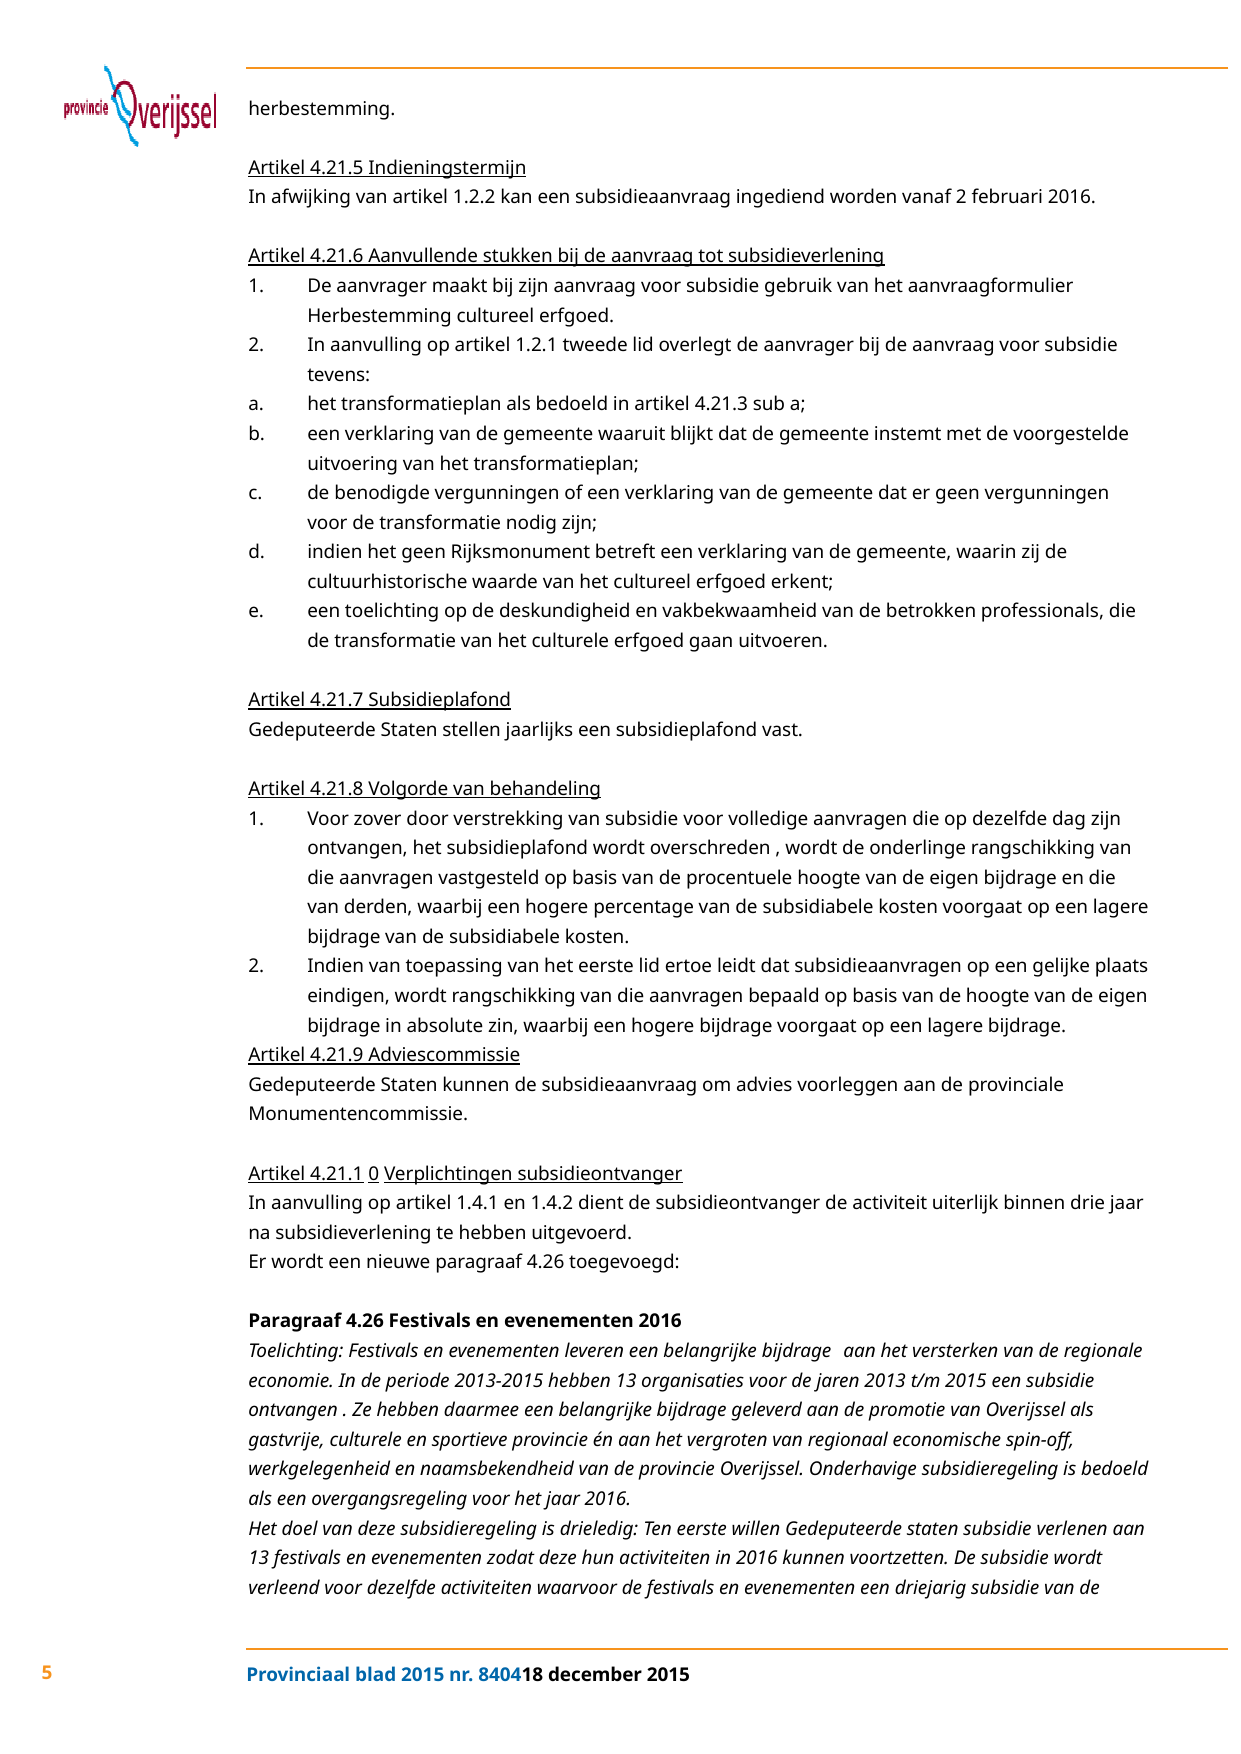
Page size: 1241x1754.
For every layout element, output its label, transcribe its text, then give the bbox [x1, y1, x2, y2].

text Toelichting: Festivals en evenementen leveren een belangrijke bijdrage aan het versterken van de regionale economie. In de periode 2013-2015 hebben 13 organisaties voor de jaren 2013 t/m 2015 een subsidie ontvangen . Ze hebben daarmee een belangrijke bijdrage geleverd aan de promotie van Overijssel als gastvrije, culturele en sportieve provincie én aan het vergroten van regionaal economische spin-off, werkgelegenheid en naamsbekendheid van de provincie Overijssel. Onderhavige subsidieregeling is bedoeld als een overgangsregeling voor het jaar 2016. [248, 1337, 1152, 1511]
text Paragraaf 4.26 Festivals en evenementen 2016 [248, 1308, 1152, 1333]
list een verklaring van de gemeente waaruit blijkt dat de gemeente instemt met de voorgestelde uitvoering van het transformatieplan; [248, 420, 1152, 476]
text Artikel 4.21.1 0 Verplichtingen subsidieontvanger [248, 1160, 1152, 1186]
text In afwijking van artikel 1.2.2 kan een subsidieaanvraag ingediend worden vanaf 2 februari 2016. [248, 183, 1152, 209]
picture [41, 47, 231, 172]
text Artikel 4.21.5 Indieningstermijn [248, 154, 1152, 180]
list een toelichting op de deskundigheid en vakbekwaamheid van de betrokken professionals, die de transformatie van het culturele erfgoed gaan uitvoeren. [248, 598, 1152, 653]
text In aanvulling op artikel 1.4.1 en 1.4.2 dient de subsidieontvanger de activiteit uiterlijk binnen drie jaar na subsidieverlening te hebben uitgevoerd. [248, 1189, 1152, 1245]
text Gedeputeerde Staten stellen jaarlijks een subsidieplafond vast. [248, 716, 1152, 742]
list de benodigde vergunningen of een verklaring van de gemeente dat er geen vergunningen voor de transformatie nodig zijn; [248, 479, 1152, 535]
text herbestemming. [248, 95, 1152, 121]
text Artikel 4.21.9 Adviescommissie [248, 1041, 1152, 1067]
list In aanvulling op artikel 1.2.1 tweede lid overlegt de aanvrager bij de aanvraag voor subsidie tevens: [248, 331, 1152, 387]
text Artikel 4.21.6 Aanvullende stukken bij de aanvraag tot subsidieverlening [248, 243, 1152, 268]
list indien het geen Rijksmonument betreft een verklaring van de gemeente, waarin zij de cultuurhistorische waarde van het cultureel erfgoed erkent; [248, 538, 1152, 594]
list Voor zover door verstrekking van subsidie voor volledige aanvragen die op dezelfde dag zijn ontvangen, het subsidieplafond wordt overschreden , wordt de onderlinge rangschikking van die aanvragen vastgesteld op basis van de procentuele hoogte van de eigen bijdrage en die van derden, waarbij een hogere percentage van de subsidiabele kosten voorgaat op een lagere bijdrage van de subsidiabele kosten. [248, 805, 1152, 949]
text Er wordt een nieuwe paragraaf 4.26 toegevoegd: [248, 1248, 1152, 1274]
text Artikel 4.21.7 Subsidieplafond [248, 686, 1152, 712]
text Artikel 4.21.8 Volgorde van behandeling [248, 775, 1152, 801]
list Indien van toepassing van het eerste lid ertoe leidt dat subsidieaanvragen op een gelijke plaats eindigen, wordt rangschikking van die aanvragen bepaald op basis van de hoogte van de eigen bijdrage in absolute zin, waarbij een hogere bijdrage voorgaat op een lagere bijdrage. [248, 953, 1152, 1038]
text Gedeputeerde Staten kunnen de subsidieaanvraag om advies voorleggen aan de provinciale Monumentencommissie. [248, 1071, 1152, 1126]
list De aanvrager maakt bij zijn aanvraag voor subsidie gebruik van het aanvraagformulier Herbestemming cultureel erfgoed. [248, 272, 1152, 328]
text Het doel van deze subsidieregeling is drieledig: Ten eerste willen Gedeputeerde staten subsidie verlenen aan 13 festivals en evenementen zodat deze hun activiteiten in 2016 kunnen voortzetten. De subsidie wordt verleend voor dezelfde activiteiten waarvoor de festivals en evenementen een driejarig subsidie van de [248, 1515, 1152, 1600]
list het transformatieplan als bedoeld in artikel 4.21.3 sub a; [248, 391, 1152, 416]
